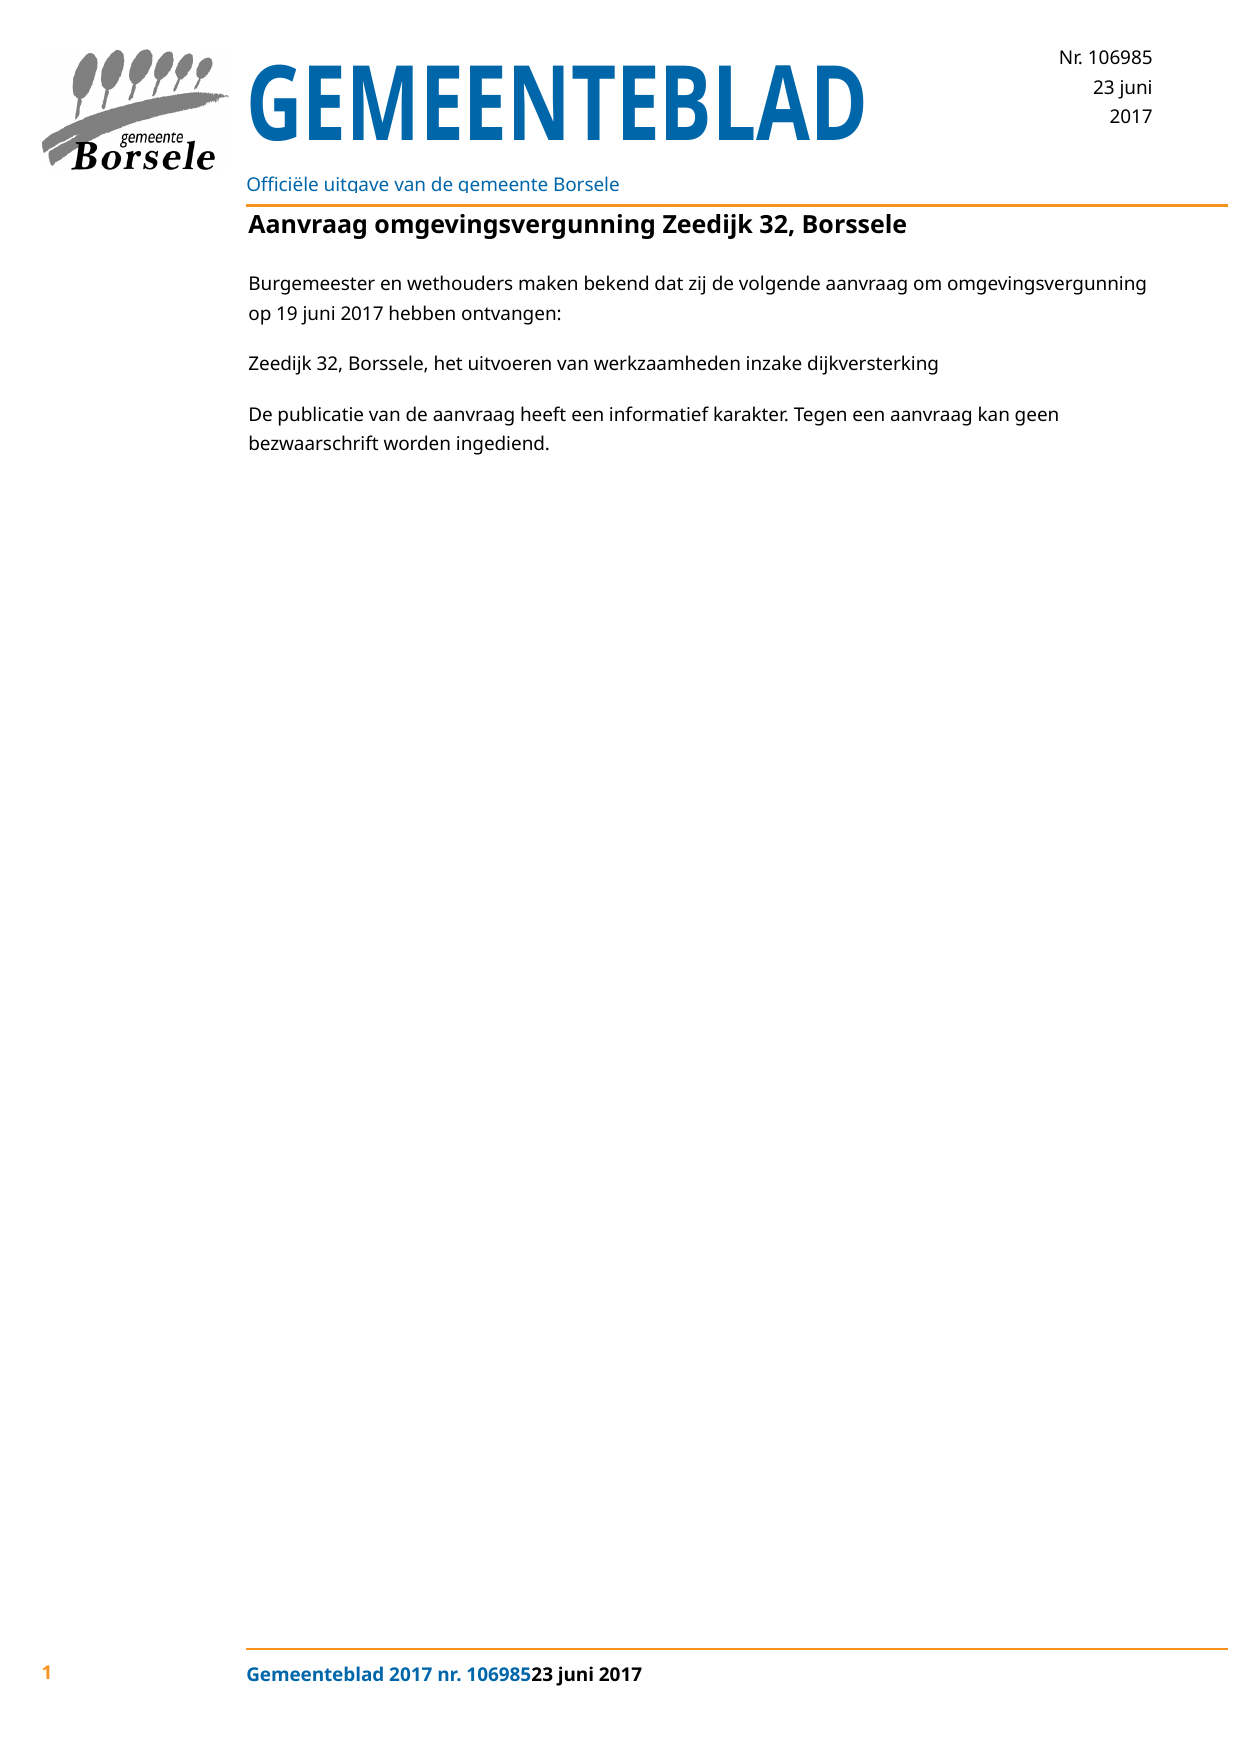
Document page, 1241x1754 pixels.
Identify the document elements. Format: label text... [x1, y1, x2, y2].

text Aanvraag omgevingsvergunning Zeedijk 32, Borssele [248, 207, 1152, 241]
picture [41, 47, 231, 172]
text De publicatie van de aanvraag heeft een informatief karakter. Tegen een aanvraag kan geen bezwaarschrift worden ingediend. [248, 401, 1152, 456]
text Burgemeester en wethouders maken bekend dat zij de volgende aanvraag om omgevingsvergunning op 19 juni 2017 hebben ontvangen: [248, 270, 1152, 326]
text Zeedijk 32, Borssele, het uitvoeren van werkzaamheden inzake dijkversterking [248, 350, 1152, 376]
